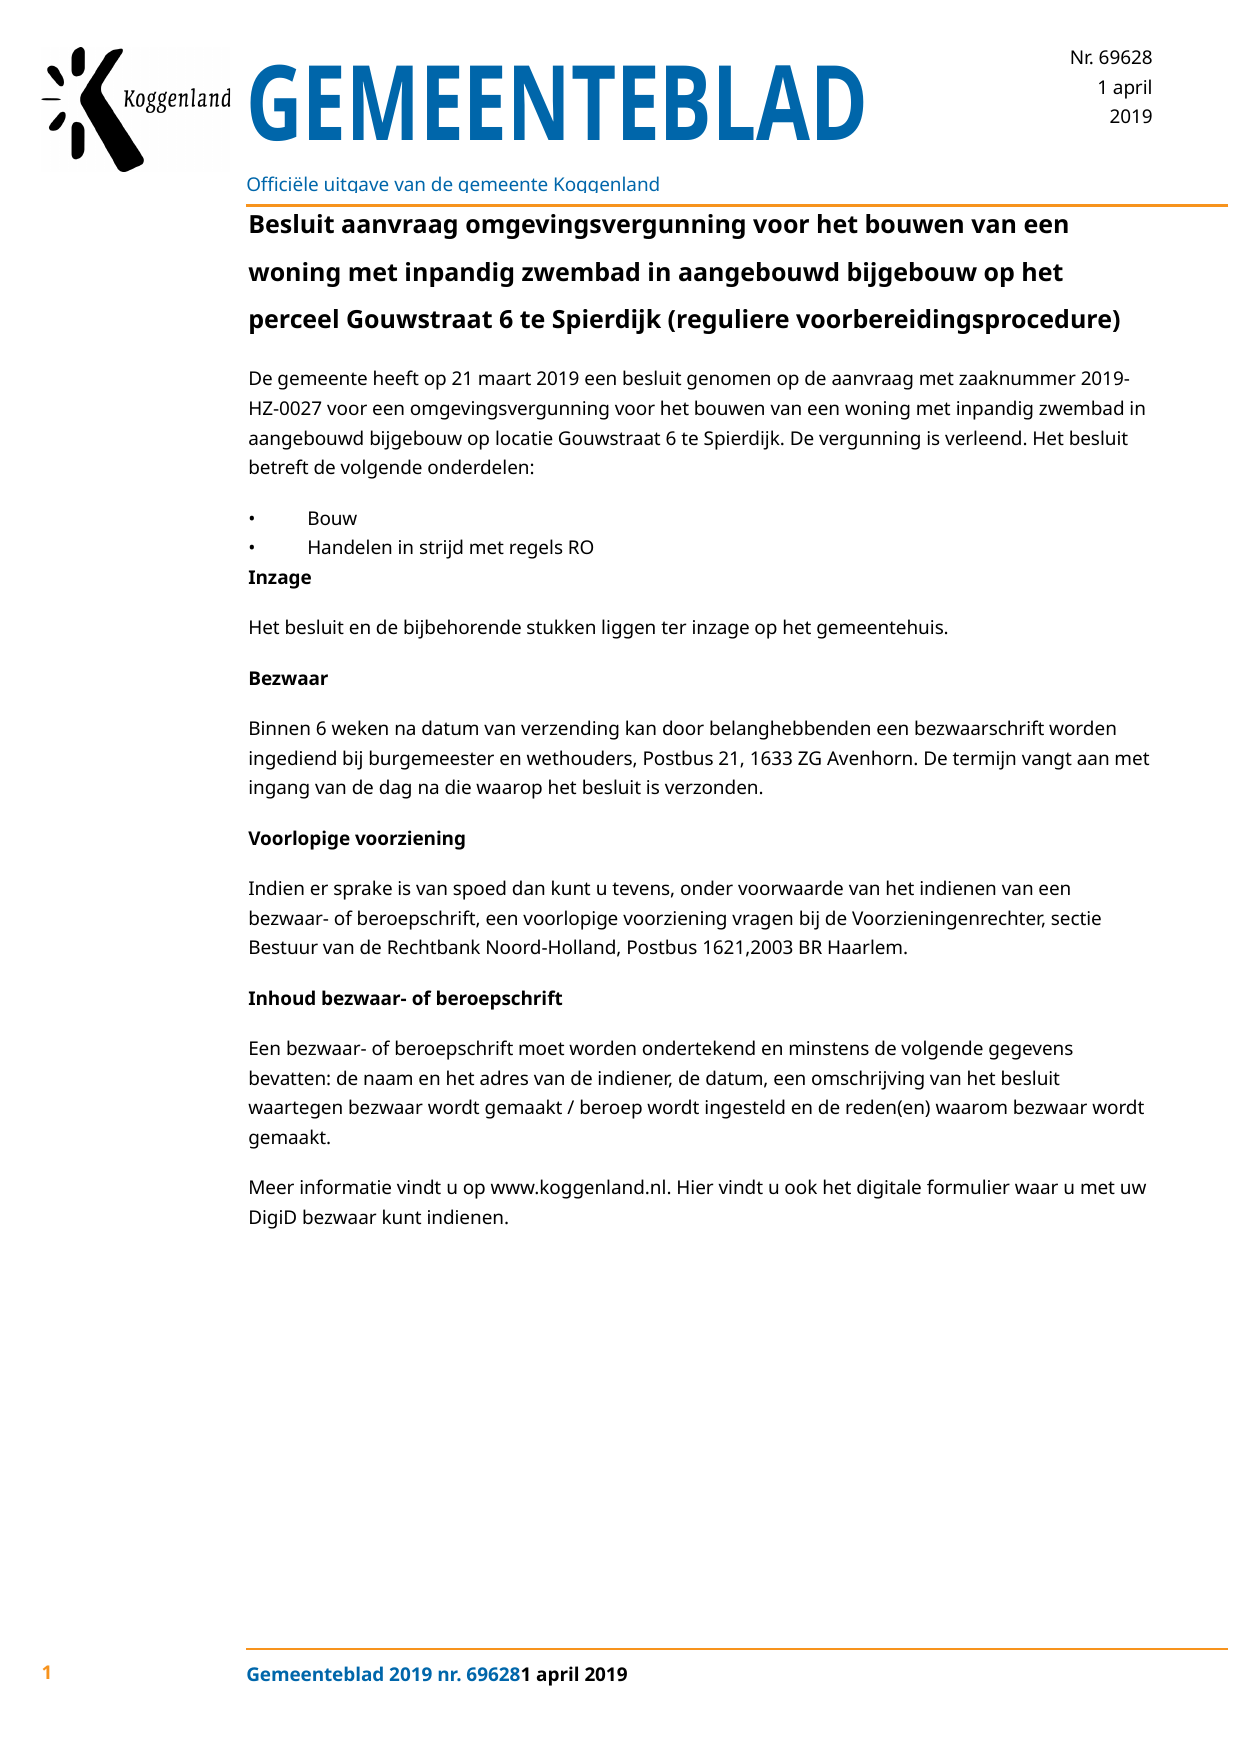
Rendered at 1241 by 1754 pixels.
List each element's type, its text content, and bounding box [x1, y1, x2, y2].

text Binnen 6 weken na datum van verzending kan door belanghebbenden een bezwaarschrift worden ingediend bij burgemeester en wethouders, Postbus 21, 1633 ZG Avenhorn. De termijn vangt aan met ingang van de dag na die waarop het besluit is verzonden. [248, 715, 1152, 800]
text Bezwaar [248, 665, 1152, 690]
picture [41, 47, 231, 172]
text Besluit aanvraag omgevingsvergunning voor het bouwen van een woning met inpandig zwembad in aangebouwd bijgebouw op het perceel Gouwstraat 6 te Spierdijk (reguliere voorbereidingsprocedure) [248, 207, 1152, 336]
text Een bezwaar- of beroepschrift moet worden ondertekend en minstens de volgende gegevens bevatten: de naam en het adres van de indiener, de datum, een omschrijving van het besluit waartegen bezwaar wordt gemaakt / beroep wordt ingesteld en de reden(en) waarom bezwaar wordt gemaakt. [248, 1035, 1152, 1149]
text Meer informatie vindt u op www.koggenland.nl. Hier vindt u ook het digitale formulier waar u met uw DigiD bezwaar kunt indienen. [248, 1174, 1152, 1229]
text Inhoud bezwaar- of beroepschrift [248, 985, 1152, 1010]
text Indien er sprake is van spoed dan kunt u tevens, onder voorwaarde van het indienen van een bezwaar- of beroepschrift, een voorlopige voorziening vragen bij de Voorzieningenrechter, sectie Bestuur van de Rechtbank Noord-Holland, Postbus 1621,2003 BR Haarlem. [248, 875, 1152, 960]
list Handelen in strijd met regels RO [248, 534, 1152, 560]
list Bouw [248, 505, 1152, 530]
text Voorlopige voorziening [248, 825, 1152, 850]
text Het besluit en de bijbehorende stukken liggen ter inzage op het gemeentehuis. [248, 614, 1152, 640]
text Inzage [248, 564, 1152, 589]
text De gemeente heeft op 21 maart 2019 een besluit genomen op de aanvraag met zaaknummer 2019-HZ-0027 voor een omgevingsvergunning voor het bouwen van een woning met inpandig zwembad in aangebouwd bijgebouw op locatie Gouwstraat 6 te Spierdijk. De vergunning is verleend. Het besluit betreft de volgende onderdelen: [248, 366, 1152, 480]
